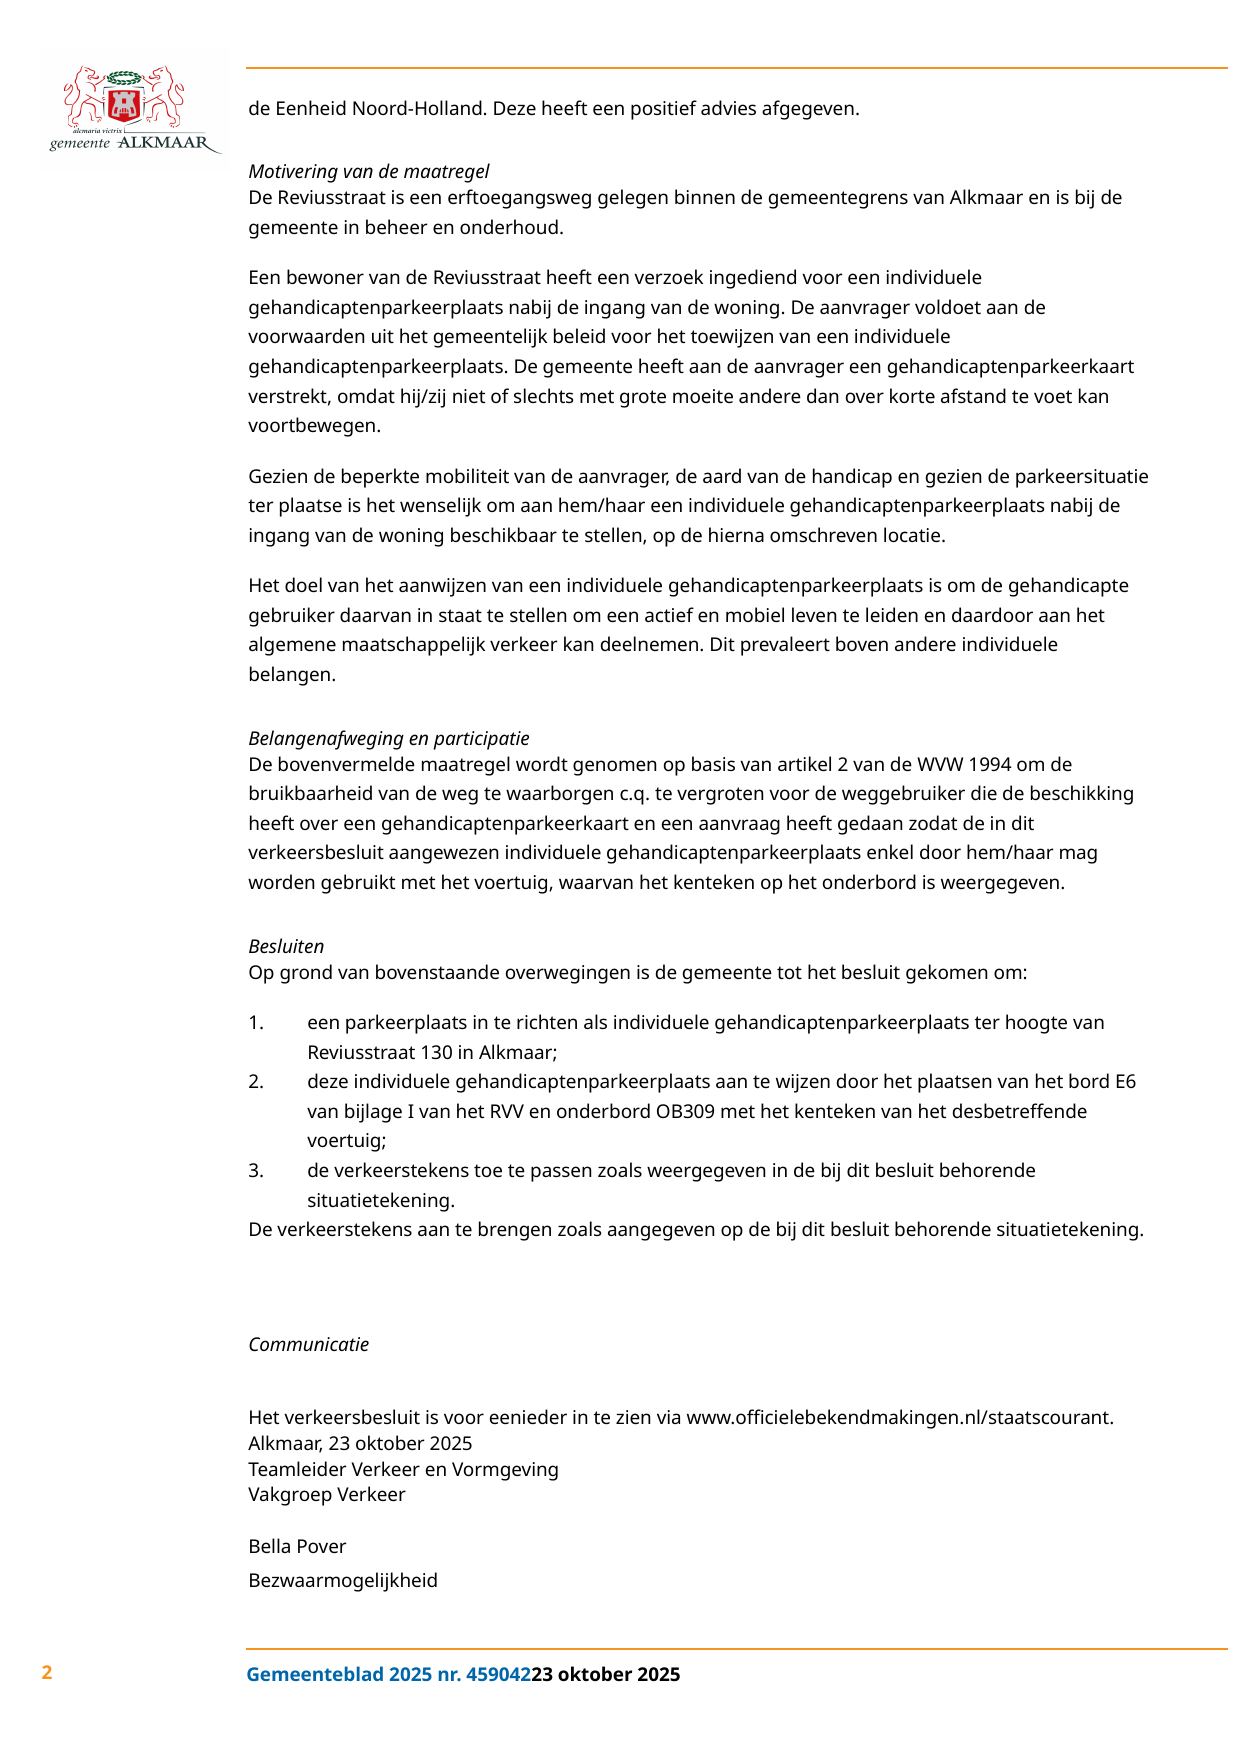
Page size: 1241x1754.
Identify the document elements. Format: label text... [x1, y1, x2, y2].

text Communicatie [248, 1331, 1152, 1356]
text Teamleider Verkeer en Vormgeving [248, 1456, 1152, 1481]
text Gezien de beperkte mobiliteit van de aanvrager, de aard van de handicap en gezien de parkeersituatie ter plaatse is het wenselijk om aan hem/haar een individuele gehandicaptenparkeerplaats nabij de ingang van de woning beschikbaar te stellen, op de hierna omschreven locatie. [248, 463, 1152, 548]
text de Eenheid Noord-Holland. Deze heeft een positief advies afgegeven. [248, 95, 1152, 121]
list deze individuele gehandicaptenparkeerplaats aan te wijzen door het plaatsen van het bord E6 van bijlage I van het RVV en onderbord OB309 met het kenteken van het desbetreffende voertuig; [248, 1068, 1152, 1153]
picture [41, 47, 231, 172]
text Het verkeersbesluit is voor eenieder in te zien via www.officielebekendmakingen.nl/staatscourant. [248, 1404, 1152, 1430]
list de verkeerstekens toe te passen zoals weergegeven in de bij dit besluit behorende situatietekening. [248, 1157, 1152, 1212]
text De bovenvermelde maatregel wordt genomen op basis van artikel 2 van de WVW 1994 om de bruikbaarheid van de weg te waarborgen c.q. te vergroten voor de weggebruiker die de beschikking heeft over een gehandicaptenparkeerkaart en een aanvraag heeft gedaan zodat de in dit verkeersbesluit aangewezen individuele gehandicaptenparkeerplaats enkel door hem/haar mag worden gebruikt met het voertuig, waarvan het kenteken op het onderbord is weergegeven. [248, 751, 1152, 895]
text Bezwaarmogelijkheid [248, 1572, 1152, 1592]
text De verkeerstekens aan te brengen zoals aangegeven op de bij dit besluit behorende situatietekening. [248, 1216, 1152, 1242]
text Een bewoner van de Reviusstraat heeft een verzoek ingediend voor een individuele gehandicaptenparkeerplaats nabij de ingang van de woning. De aanvrager voldoet aan de voorwaarden uit het gemeentelijk beleid voor het toewijzen van een individuele gehandicaptenparkeerplaats. De gemeente heeft aan de aanvrager een gehandicaptenparkeerkaart verstrekt, omdat hij/zij niet of slechts met grote moeite andere dan over korte afstand te voet kan voortbewegen. [248, 264, 1152, 438]
text Het doel van het aanwijzen van een individuele gehandicaptenparkeerplaats is om de gehandicapte gebruiker daarvan in staat te stellen om een actief en mobiel leven te leiden en daardoor aan het algemene maatschappelijk verkeer kan deelnemen. Dit prevaleert boven andere individuele belangen. [248, 572, 1152, 687]
text Op grond van bovenstaande overwegingen is de gemeente tot het besluit gekomen om: [248, 959, 1152, 984]
text Vakgroep Verkeer [248, 1481, 1152, 1507]
text Belangenafweging en participatie [248, 725, 1152, 751]
text Besluiten [248, 933, 1152, 959]
text De Reviusstraat is een erftoegangsweg gelegen binnen de gemeentegrens van Alkmaar en is bij de gemeente in beheer en onderhoud. [248, 184, 1152, 240]
text Motivering van de maatregel [248, 159, 1152, 184]
text Alkmaar, 23 oktober 2025 [248, 1430, 1152, 1456]
text Bella Pover [248, 1533, 1152, 1559]
list een parkeerplaats in te richten als individuele gehandicaptenparkeerplaats ter hoogte van Reviusstraat 130 in Alkmaar; [248, 1009, 1152, 1064]
